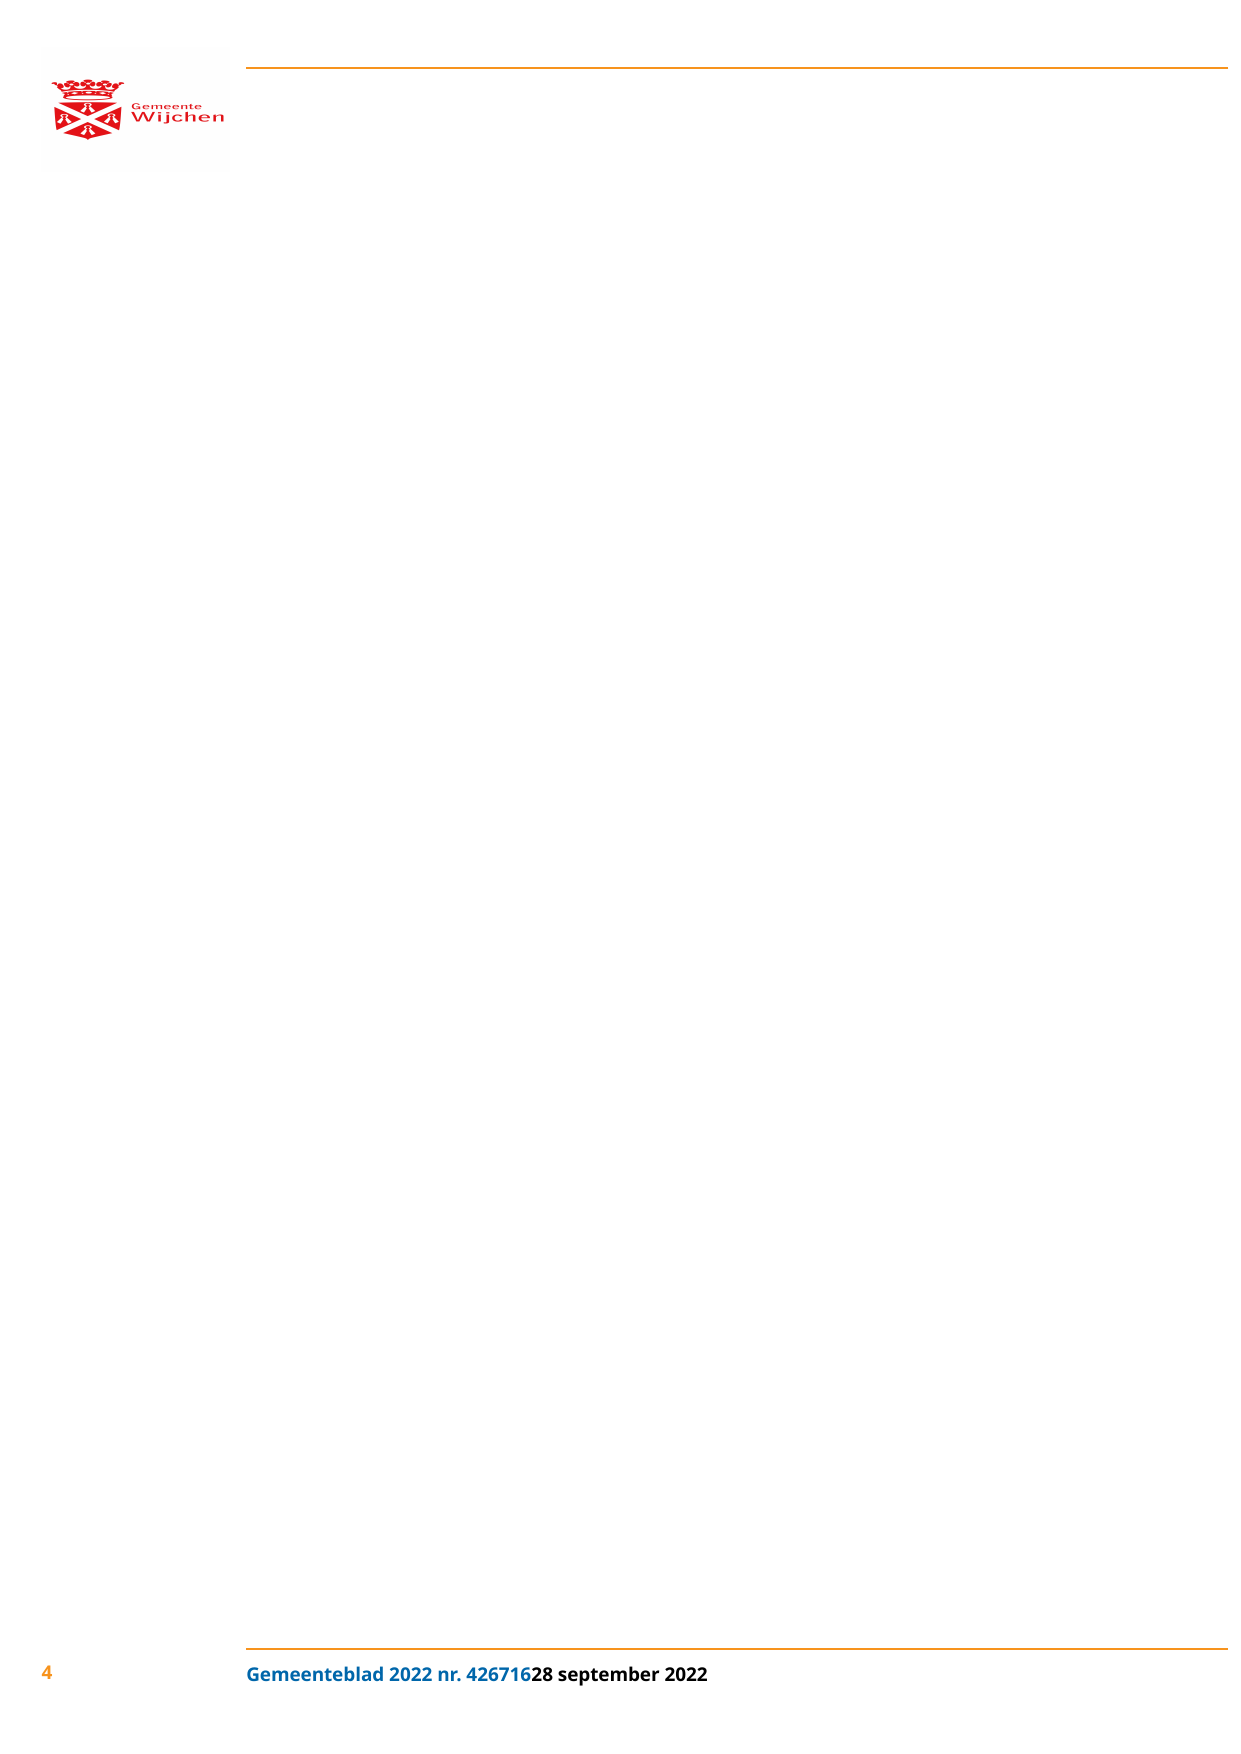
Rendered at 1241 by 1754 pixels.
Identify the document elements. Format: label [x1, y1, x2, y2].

picture [41, 47, 231, 172]
